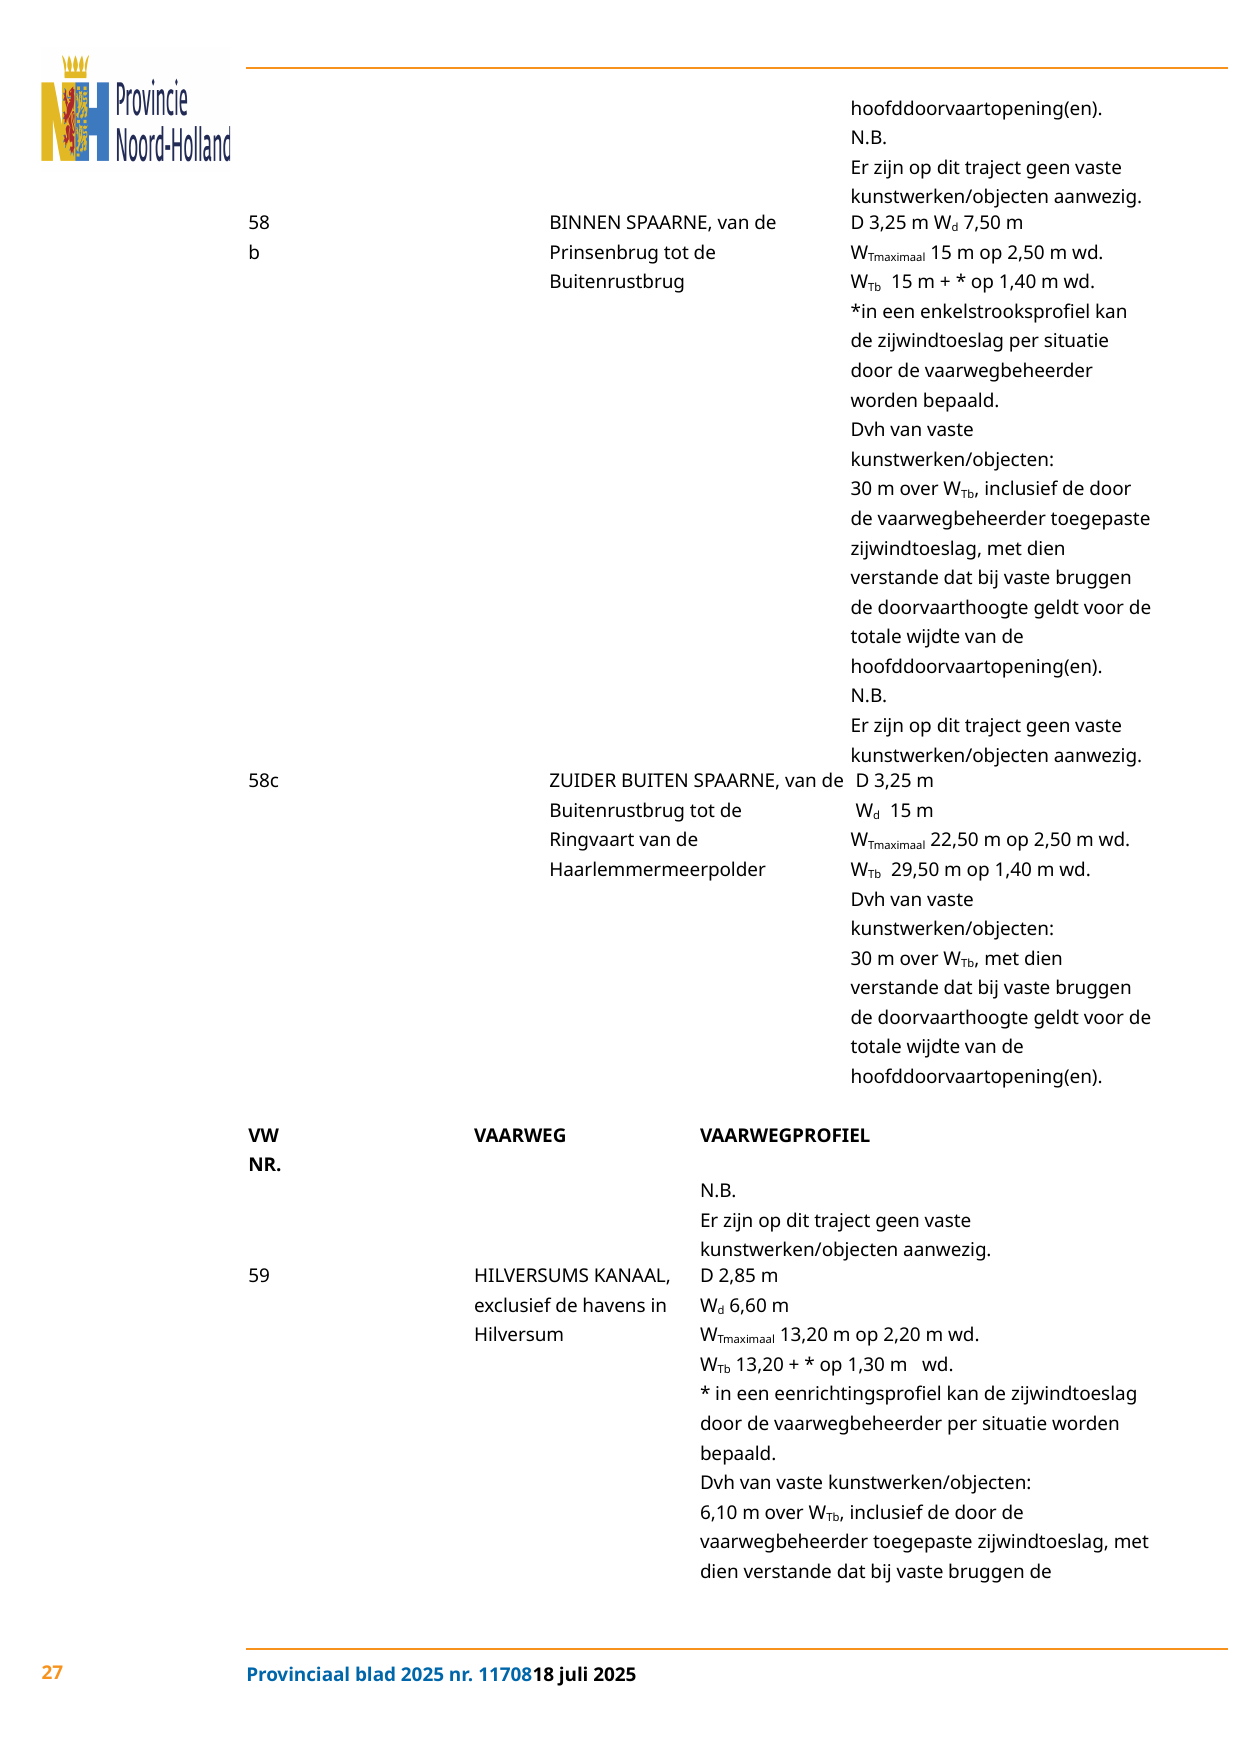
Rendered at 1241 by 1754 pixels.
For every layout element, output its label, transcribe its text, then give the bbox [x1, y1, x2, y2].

table_cell BINNEN SPAARNE, van de Prinsenbrug tot de Buitenrustbrug [549, 209, 850, 767]
table_cell HILVERSUMS KANAAL, exclusief de havens in Hilversum [474, 1262, 700, 1584]
table_header VAARWEG [474, 1122, 700, 1177]
table_cell hoofddoorvaartopening(en). N.B. Er zijn op dit traject geen vaste kunstwerken/objecten aanwezig. [850, 95, 1152, 209]
table_cell [248, 1177, 474, 1262]
table_cell ZUIDER BUITEN SPAARNE, van de Buitenrustbrug tot de Ringvaart van de Haarlemmermeerpolder [549, 768, 850, 1089]
picture [41, 47, 231, 172]
table_cell D 3,25 m Wd 15 m WTmaximaal 22,50 m op 2,50 m wd. WTb 29,50 m op 1,40 m wd. Dvh van vaste kunstwerken/objecten: 30 m over WTb, met dien verstande dat bij vaste bruggen de doorvaarthoogte geldt voor de totale wijdte van de hoofddoorvaartopening(en). [850, 768, 1152, 1089]
table_cell D 3,25 m Wd 7,50 m WTmaximaal 15 m op 2,50 m wd. WTb 15 m + * op 1,40 m wd. *in een enkelstrooksprofiel kan de zijwindtoeslag per situatie door de vaarwegbeheerder worden bepaald. Dvh van vaste kunstwerken/objecten: 30 m over WTb, inclusief de door de vaarwegbeheerder toegepaste zijwindtoeslag, met dien verstande dat bij vaste bruggen de doorvaarthoogte geldt voor de totale wijdte van de hoofddoorvaartopening(en). N.B. Er zijn op dit traject geen vaste kunstwerken/objecten aanwezig. [850, 209, 1152, 767]
table_cell D 2,85 m Wd 6,60 m WTmaximaal 13,20 m op 2,20 m wd. WTb 13,20 + * op 1,30 m wd. * in een eenrichtingsprofiel kan de zijwindtoeslag door de vaarwegbeheerder per situatie worden bepaald. Dvh van vaste kunstwerken/objecten: 6,10 m over WTb, inclusief de door de vaarwegbeheerder toegepaste zijwindtoeslag, met dien verstande dat bij vaste bruggen de [700, 1262, 1152, 1584]
table_cell 59 [248, 1262, 474, 1584]
table_cell N.B. Er zijn op dit traject geen vaste kunstwerken/objecten aanwezig. [700, 1177, 1152, 1262]
table_header VAARWEGPROFIEL [700, 1122, 1152, 1177]
table_cell [474, 1177, 700, 1262]
table_header VW NR. [248, 1122, 474, 1177]
table_cell [248, 95, 549, 209]
table_cell 58 b [248, 209, 549, 767]
table_cell [549, 95, 850, 209]
table_cell 58c [248, 768, 549, 1089]
